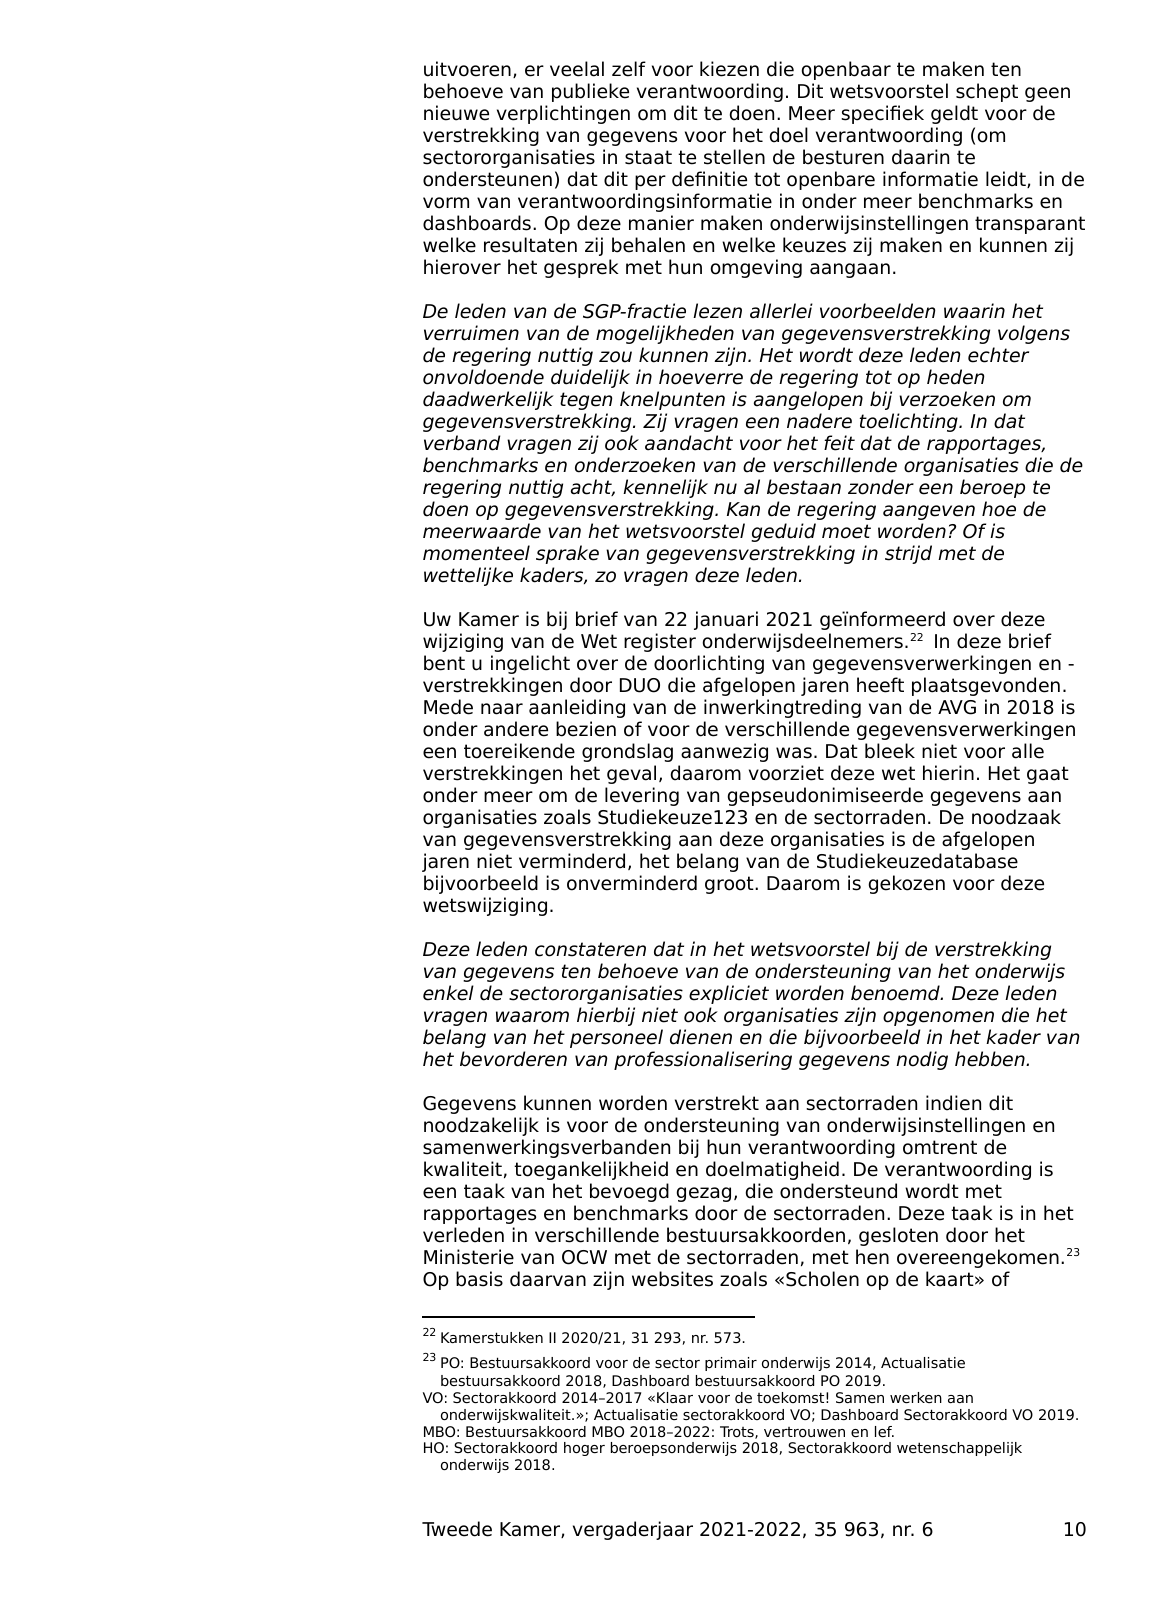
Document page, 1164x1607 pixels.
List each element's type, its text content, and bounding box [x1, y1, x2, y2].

text MBO: Bestuursakkoord MBO 2018–2022: Trots, vertrouwen en lef. [422, 1424, 1087, 1441]
text Kamerstukken II 2020/21, 31 293, nr. 573. [422, 1326, 1087, 1348]
text PO: Bestuursakkoord voor de sector primair onderwijs 2014, Actualisatie bestuursakkoord 2018, Dashboard bestuursakkoord PO 2019. [422, 1351, 1087, 1390]
text Deze leden constateren dat in het wetsvoorstel bij de verstrekking van gegevens ten behoeve van de ondersteuning van het onderwijs enkel de sectororganisaties expliciet worden benoemd. Deze leden vragen waarom hierbij niet ook organisaties zijn opgenomen die het belang van het personeel dienen en die bijvoorbeeld in het kader van het bevorderen van professionalisering gegevens nodig hebben. [422, 939, 1087, 1071]
text De leden van de SGP-fractie lezen allerlei voorbeelden waarin het verruimen van de mogelijkheden van gegevensverstrekking volgens de regering nuttig zou kunnen zijn. Het wordt deze leden echter onvoldoende duidelijk in hoeverre de regering tot op heden daadwerkelijk tegen knelpunten is aangelopen bij verzoeken om gegevensverstrekking. Zij vragen een nadere toelichting. In dat verband vragen zij ook aandacht voor het feit dat de rapportages, benchmarks en onderzoeken van de verschillende organisaties die de regering nuttig acht, kennelijk nu al bestaan zonder een beroep te doen op gegevensverstrekking. Kan de regering aangeven hoe de meerwaarde van het wetsvoorstel geduid moet worden? Of is momenteel sprake van gegevensverstrekking in strijd met de wettelijke kaders, zo vragen deze leden. [422, 301, 1087, 587]
text Gegevens kunnen worden verstrekt aan sectorraden indien dit noodzakelijk is voor de ondersteuning van onderwijsinstellingen en samenwerkingsverbanden bij hun verantwoording omtrent de kwaliteit, toegankelijkheid en doelmatigheid. De verantwoording is een taak van het bevoegd gezag, die ondersteund wordt met rapportages en benchmarks door de sectorraden. Deze taak is in het verleden in verschillende bestuursakkoorden, gesloten door het Ministerie van OCW met de sectorraden, met hen overeengekomen. Op basis daarvan zijn websites zoals «Scholen op de kaart» of [422, 1093, 1087, 1291]
text uitvoeren, er veelal zelf voor kiezen die openbaar te maken ten behoeve van publieke verantwoording. Dit wetsvoorstel schept geen nieuwe verplichtingen om dit te doen. Meer specifiek geldt voor de verstrekking van gegevens voor het doel verantwoording (om sectororganisaties in staat te stellen de besturen daarin te ondersteunen) dat dit per definitie tot openbare informatie leidt, in de vorm van verantwoordingsinformatie in onder meer benchmarks en dashboards. Op deze manier maken onderwijsinstellingen transparant welke resultaten zij behalen en welke keuzes zij maken en kunnen zij hierover het gesprek met hun omgeving aangaan. [422, 59, 1087, 279]
text VO: Sectorakkoord 2014–2017 «Klaar voor de toekomst! Samen werken aan onderwijskwaliteit.»; Actualisatie sectorakkoord VO; Dashboard Sectorakkoord VO 2019. [422, 1390, 1087, 1424]
text HO: Sectorakkoord hoger beroepsonderwijs 2018, Sectorakkoord wetenschappelijk onderwijs 2018. [422, 1441, 1087, 1474]
text Uw Kamer is bij brief van 22 januari 2021 geïnformeerd over deze wijziging van de Wet register onderwijsdeelnemers. In deze brief bent u ingelicht over de doorlichting van gegevensverwerkingen en -verstrekkingen door DUO die afgelopen jaren heeft plaatsgevonden. Mede naar aanleiding van de inwerkingtreding van de AVG in 2018 is onder andere bezien of voor de verschillende gegevensverwerkingen een toereikende grondslag aanwezig was. Dat bleek niet voor alle verstrekkingen het geval, daarom voorziet deze wet hierin. Het gaat onder meer om de levering van gepseudonimiseerde gegevens aan organisaties zoals Studiekeuze123 en de sectorraden. De noodzaak van gegevensverstrekking aan deze organisaties is de afgelopen jaren niet verminderd, het belang van de Studiekeuzedatabase bijvoorbeeld is onverminderd groot. Daarom is gekozen voor deze wetswijziging. [422, 609, 1087, 917]
